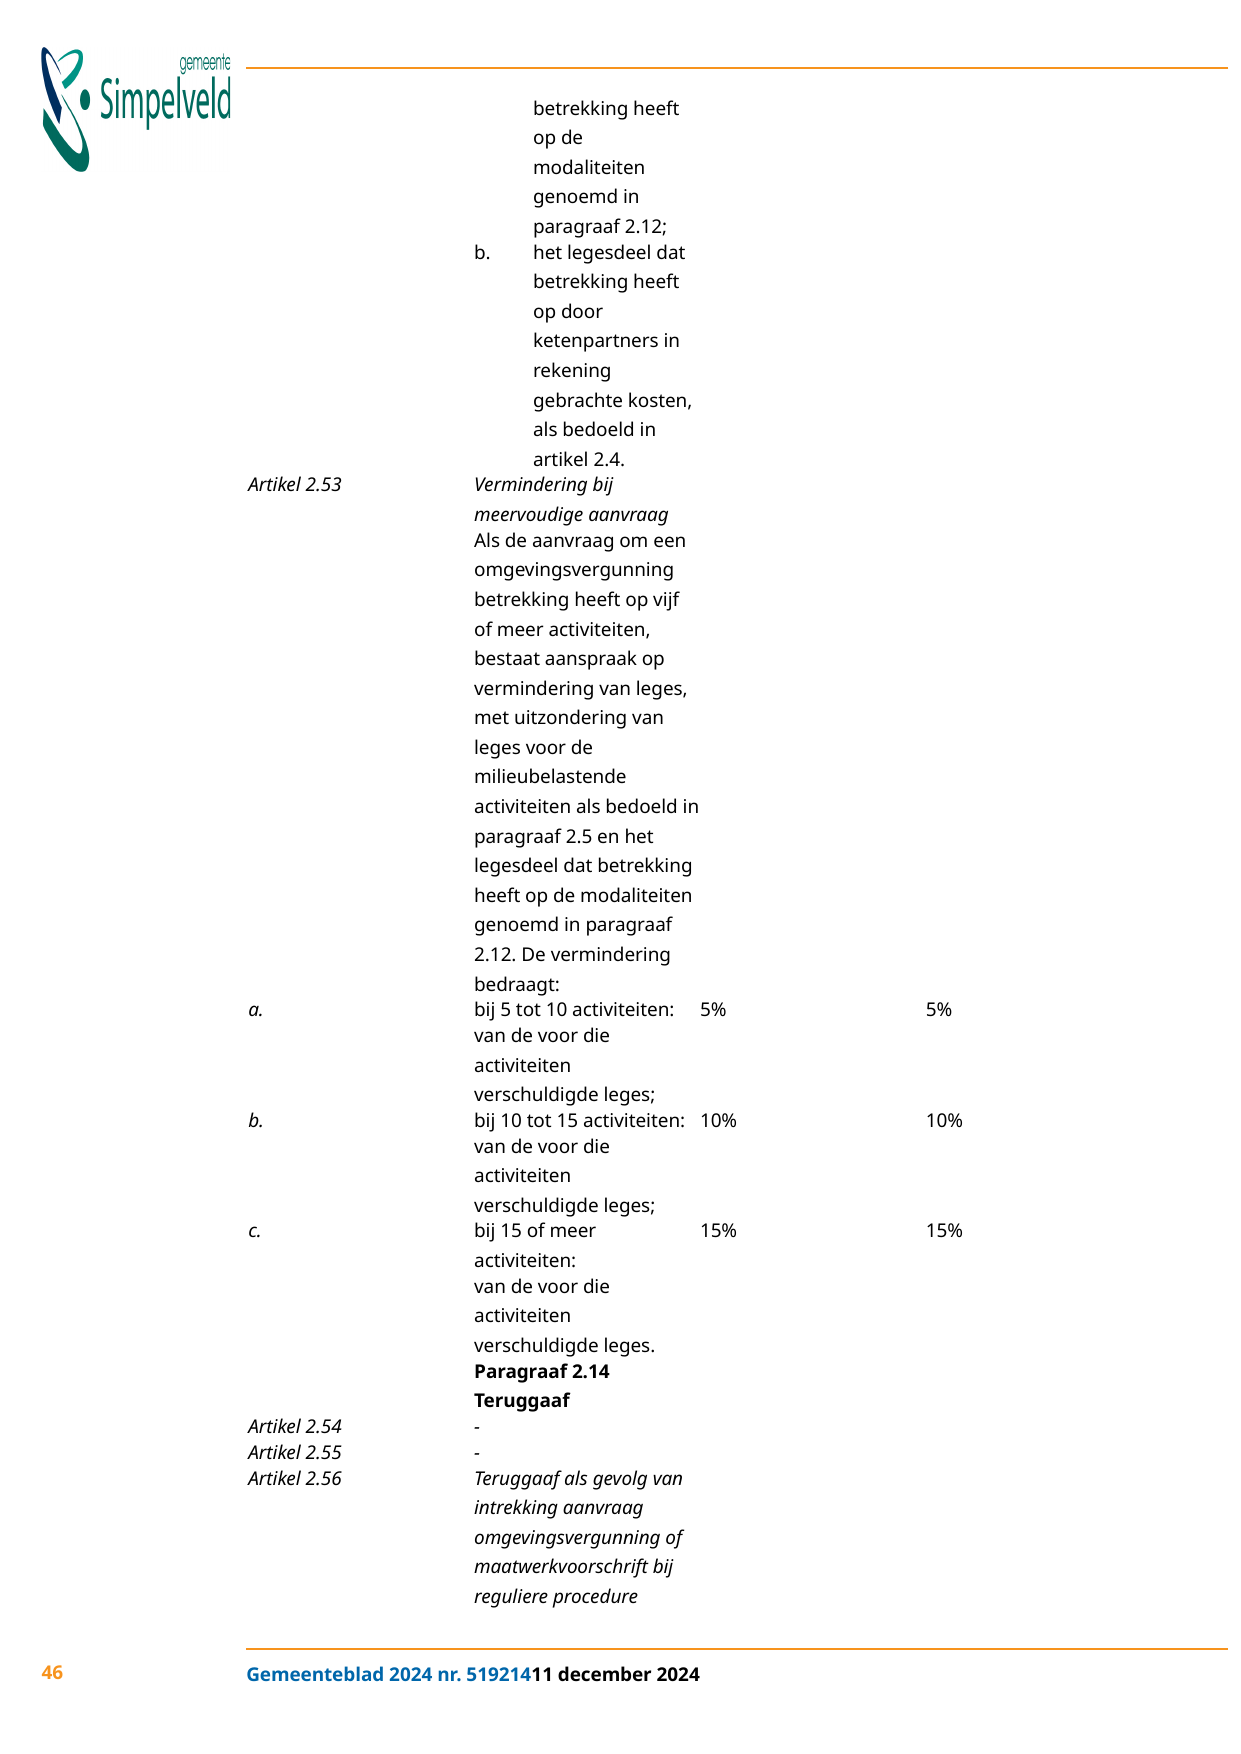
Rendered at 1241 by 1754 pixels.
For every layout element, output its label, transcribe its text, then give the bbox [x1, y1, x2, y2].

table_cell het legesdeel dat betrekking heeft op door ketenpartners in rekening gebrachte kosten, als bedoeld in artikel 2.4. [474, 239, 700, 472]
table_cell [700, 472, 926, 527]
table_cell [700, 1465, 926, 1609]
table_cell [926, 239, 1152, 472]
table_cell Artikel 2.55 [248, 1439, 474, 1465]
table_cell Vermindering bij meervoudige aanvraag [474, 472, 700, 527]
table_cell [700, 1022, 926, 1107]
table_cell 5% [700, 996, 926, 1022]
table_cell [700, 527, 926, 996]
table_cell [926, 1465, 1152, 1609]
table_cell Artikel 2.54 [248, 1413, 474, 1439]
table_cell [248, 527, 474, 996]
table_cell [248, 95, 474, 239]
table_cell c. [248, 1218, 474, 1273]
table_cell [248, 1358, 474, 1413]
table_cell 10% [700, 1107, 926, 1133]
table_cell [926, 1439, 1152, 1465]
table_cell [700, 1273, 926, 1358]
table_cell [248, 1022, 474, 1107]
table_cell [248, 1133, 474, 1218]
table_cell [700, 1133, 926, 1218]
table_cell [926, 95, 1152, 239]
table_cell Artikel 2.53 [248, 472, 474, 527]
table_cell [700, 1439, 926, 1465]
table_cell a. [248, 996, 474, 1022]
table_cell [700, 1358, 926, 1413]
table_cell [700, 239, 926, 472]
table_cell 5% [926, 996, 1152, 1022]
table_cell bij 15 of meer activiteiten: [474, 1218, 700, 1273]
table_cell [926, 1133, 1152, 1218]
table_cell bij 10 tot 15 activiteiten: [474, 1107, 700, 1133]
table_cell bij 5 tot 10 activiteiten: [474, 996, 700, 1022]
table_cell [926, 1413, 1152, 1439]
table_cell [700, 1413, 926, 1439]
table_cell betrekking heeft op de modaliteiten genoemd in paragraaf 2.12; [474, 95, 700, 239]
table_cell Als de aanvraag om een omgevingsvergunning betrekking heeft op vijf of meer activiteiten, bestaat aanspraak op vermindering van leges, met uitzondering van leges voor de milieubelastende activiteiten als bedoeld in paragraaf 2.5 en het legesdeel dat betrekking heeft op de modaliteiten genoemd in paragraaf 2.12. De vermindering bedraagt: [474, 527, 700, 996]
table_cell 10% [926, 1107, 1152, 1133]
table_cell [926, 527, 1152, 996]
table_cell [248, 239, 474, 472]
table_cell [700, 95, 926, 239]
table_cell b. [248, 1107, 474, 1133]
table_cell [926, 1273, 1152, 1358]
table_cell [926, 1022, 1152, 1107]
table_cell - [474, 1413, 700, 1439]
table_cell Artikel 2.56 [248, 1465, 474, 1609]
table_cell van de voor die activiteiten verschuldigde leges; [474, 1022, 700, 1107]
table_cell van de voor die activiteiten verschuldigde leges; [474, 1133, 700, 1218]
table_cell - [474, 1439, 700, 1465]
table_cell Paragraaf 2.14 Teruggaaf [474, 1358, 700, 1413]
table_cell [248, 1273, 474, 1358]
table_cell 15% [700, 1218, 926, 1273]
table_cell Teruggaaf als gevolg van intrekking aanvraag omgevingsvergunning of maatwerkvoorschrift bij reguliere procedure [474, 1465, 700, 1609]
table_cell 15% [926, 1218, 1152, 1273]
table_cell [926, 1358, 1152, 1413]
table_cell [926, 472, 1152, 527]
table_cell van de voor die activiteiten verschuldigde leges. [474, 1273, 700, 1358]
picture [41, 47, 231, 172]
